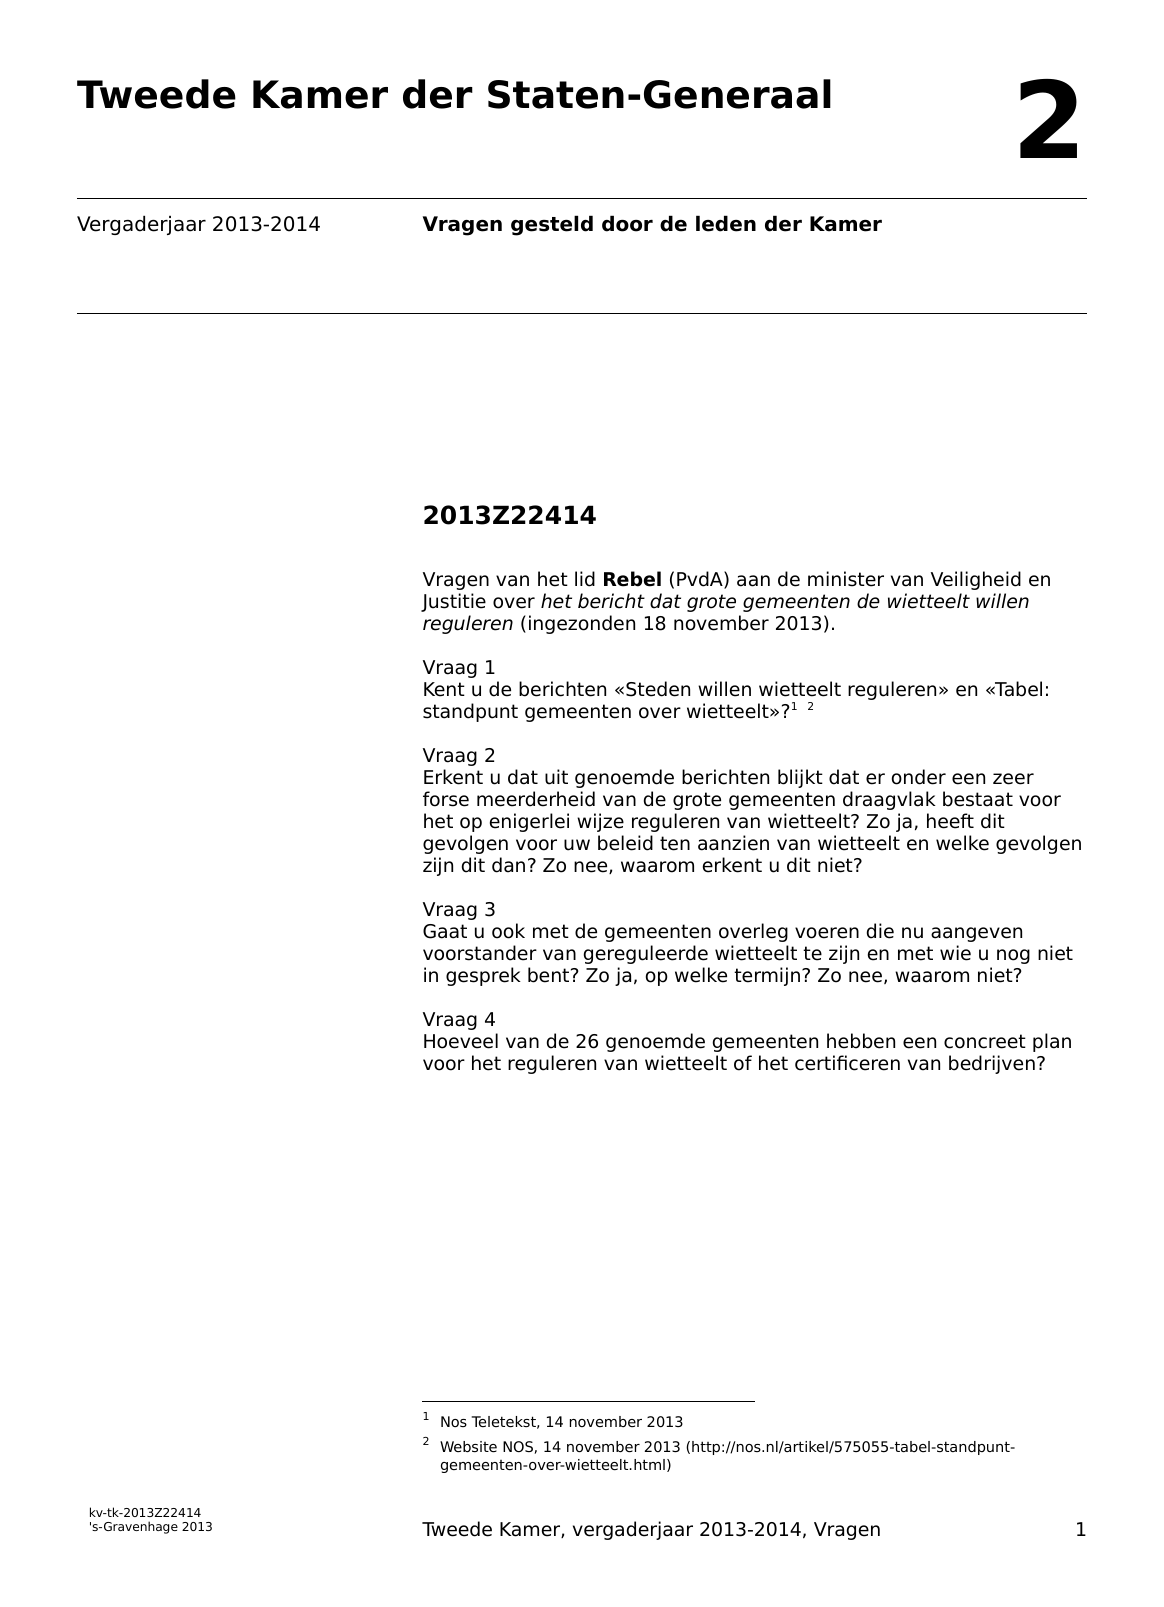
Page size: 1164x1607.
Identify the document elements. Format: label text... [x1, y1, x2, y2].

text Vraag 4 [422, 1009, 1087, 1031]
text Gaat u ook met de gemeenten overleg voeren die nu aangeven voorstander van gereguleerde wietteelt te zijn en met wie u nog niet in gesprek bent? Zo ja, op welke termijn? Zo nee, waarom niet? [422, 921, 1087, 987]
table_header Tweede Kamer der Staten-Generaal [77, 59, 886, 198]
text Kent u de berichten «Steden willen wietteelt reguleren» en «Tabel: standpunt gemeenten over wietteelt»? [422, 679, 1087, 723]
table_cell Vragen gesteld door de leden der Kamer [422, 199, 1087, 313]
text kv-tk-2013Z22414 [88, 1506, 323, 1520]
table_header 2 [886, 59, 1087, 198]
text Nos Teletekst, 14 november 2013 [422, 1410, 1087, 1432]
text Vragen van het lid Rebel (PvdA) aan de minister van Veiligheid en Justitie over het bericht dat grote gemeenten de wietteelt willen reguleren (ingezonden 18 november 2013). [422, 569, 1087, 635]
text Vraag 2 [422, 745, 1087, 767]
table_cell Vergaderjaar 2013-2014 [77, 199, 422, 313]
text Vraag 3 [422, 899, 1087, 921]
text Website NOS, 14 november 2013 (http://nos.nl/artikel/575055-tabel-standpunt-gemeenten-over-wietteelt.html) [422, 1435, 1087, 1474]
text 's-Gravenhage 2013 [88, 1520, 323, 1534]
text Vraag 1 [422, 657, 1087, 679]
text 2013Z22414 [422, 501, 1087, 531]
text Erkent u dat uit genoemde berichten blijkt dat er onder een zeer forse meerderheid van de grote gemeenten draagvlak bestaat voor het op enigerlei wijze reguleren van wietteelt? Zo ja, heeft dit gevolgen voor uw beleid ten aanzien van wietteelt en welke gevolgen zijn dit dan? Zo nee, waarom erkent u dit niet? [422, 767, 1087, 877]
text Hoeveel van de 26 genoemde gemeenten hebben een concreet plan voor het reguleren van wietteelt of het certificeren van bedrijven? [422, 1031, 1087, 1075]
